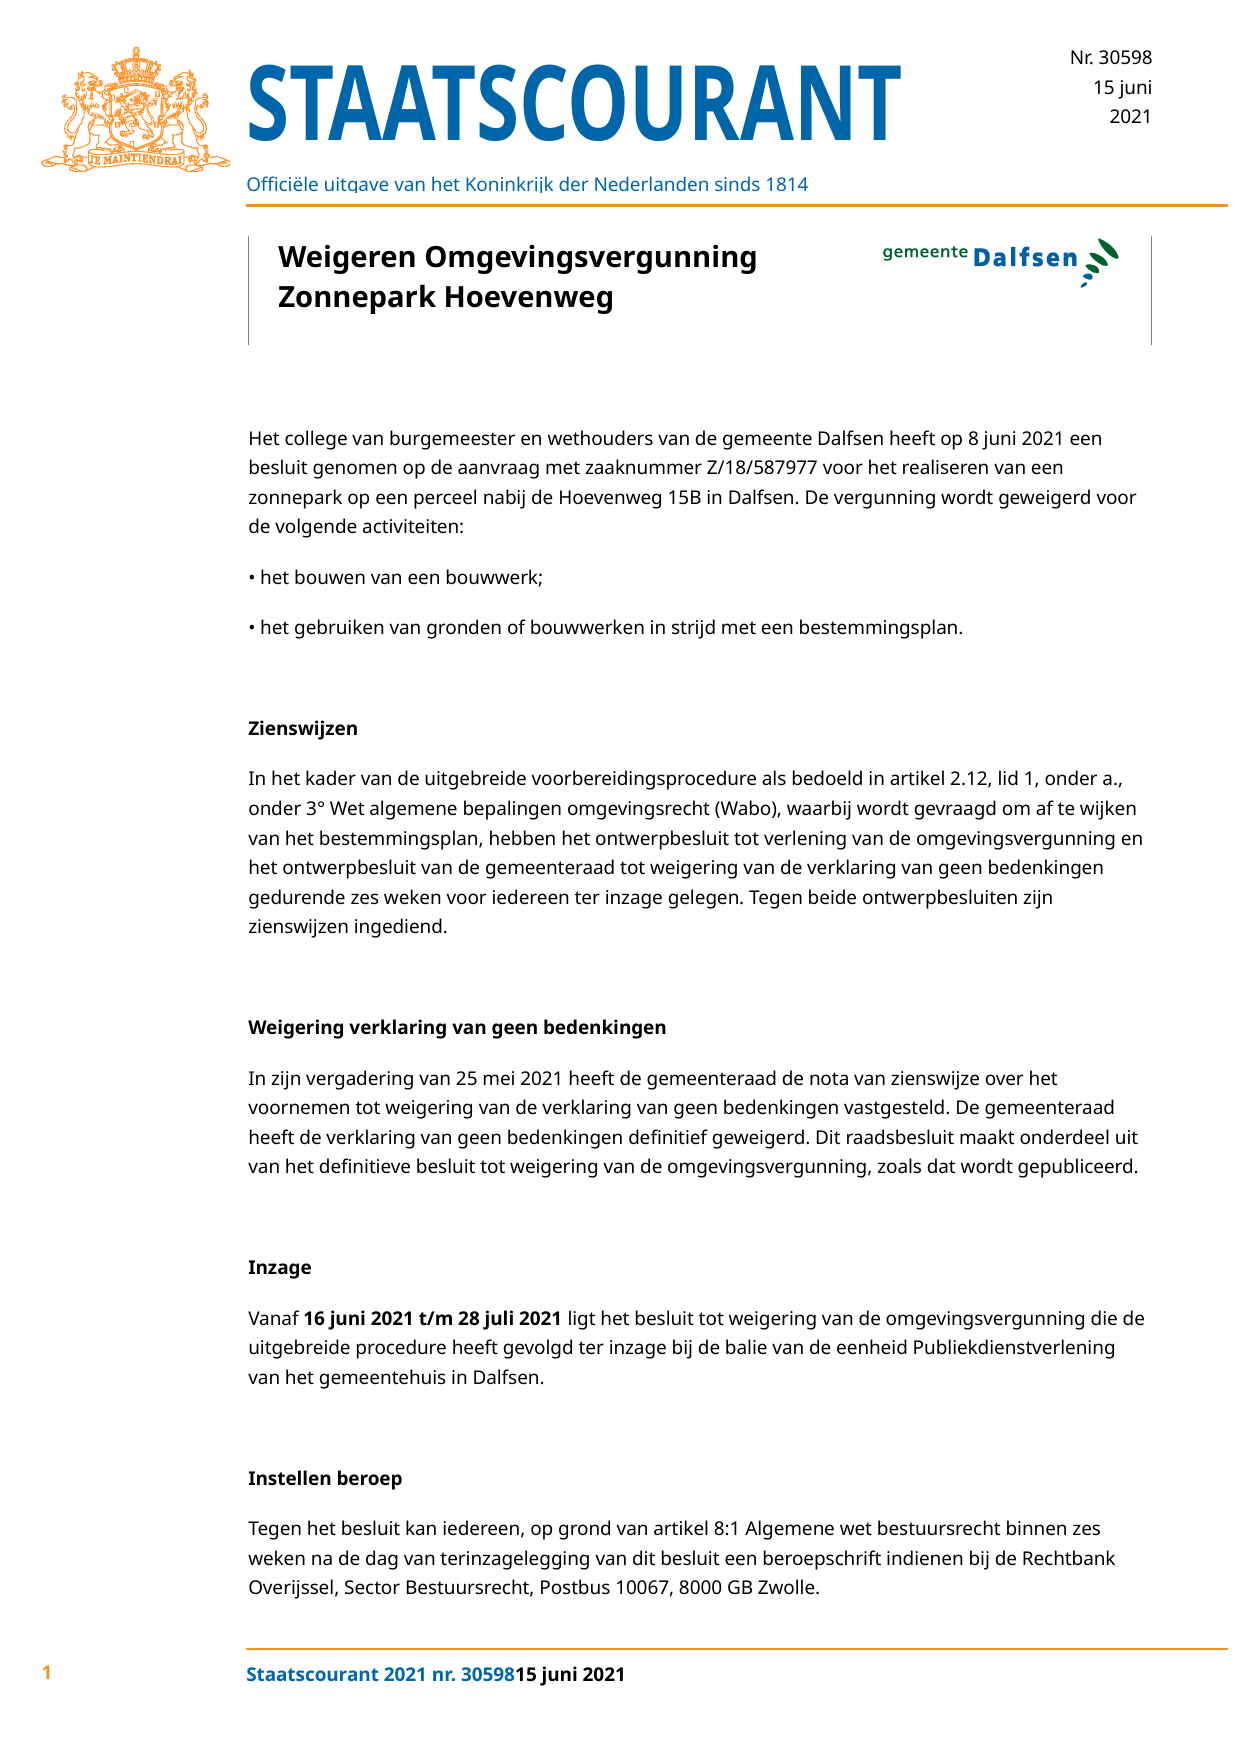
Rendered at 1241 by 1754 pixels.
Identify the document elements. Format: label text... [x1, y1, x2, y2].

text Zienswijzen [248, 715, 1152, 741]
text • het gebruiken van gronden of bouwwerken in strijd met een bestemmingsplan. [248, 614, 1152, 640]
text Weigering verklaring van geen bedenkingen [248, 1014, 1152, 1040]
text • het bouwen van een bouwwerk; [248, 564, 1152, 589]
text Het college van burgemeester en wethouders van de gemeente Dalfsen heeft op 8 juni 2021 een besluit genomen op de aanvraag met zaaknummer Z/18/587977 voor het realiseren van een zonnepark op een perceel nabij de Hoevenweg 15B in Dalfsen. De vergunning wordt geweigerd voor de volgende activiteiten: [248, 425, 1152, 539]
picture [41, 47, 231, 172]
table_header [850, 236, 1151, 345]
text In zijn vergadering van 25 mei 2021 heeft de gemeenteraad de nota van zienswijze over het voornemen tot weigering van de verklaring van geen bedenkingen vastgesteld. De gemeenteraad heeft de verklaring van geen bedenkingen definitief geweigerd. Dit raadsbesluit maakt onderdeel uit van het definitieve besluit tot weigering van de omgevingsvergunning, zoals dat wordt gepubliceerd. [248, 1065, 1152, 1179]
text Inzage [248, 1254, 1152, 1280]
text Instellen beroep [248, 1465, 1152, 1490]
text In het kader van de uitgebreide voorbereidingsprocedure als bedoeld in artikel 2.12, lid 1, onder a., onder 3° Wet algemene bepalingen omgevingsrecht (Wabo), waarbij wordt gevraagd om af te wijken van het bestemmingsplan, hebben het ontwerpbesluit tot verlening van de omgevingsvergunning en het ontwerpbesluit van de gemeenteraad tot weigering van de verklaring van geen bedenkingen gedurende zes weken voor iedereen ter inzage gelegen. Tegen beide ontwerpbesluiten zijn zienswijzen ingediend. [248, 766, 1152, 939]
table_header Weigeren Omgevingsvergunning Zonnepark Hoevenweg [249, 236, 850, 345]
picture [882, 236, 1119, 289]
text Vanaf 16 juni 2021 t/m 28 juli 2021 ligt het besluit tot weigering van de omgevingsvergunning die de uitgebreide procedure heeft gevolgd ter inzage bij de balie van de eenheid Publiekdienstverlening van het gemeentehuis in Dalfsen. [248, 1305, 1152, 1389]
text Tegen het besluit kan iedereen, op grond van artikel 8:1 Algemene wet bestuursrecht binnen zes weken na de dag van terinzagelegging van dit besluit een beroepschrift indienen bij de Rechtbank Overijssel, Sector Bestuursrecht, Postbus 10067, 8000 GB Zwolle. [248, 1515, 1152, 1600]
